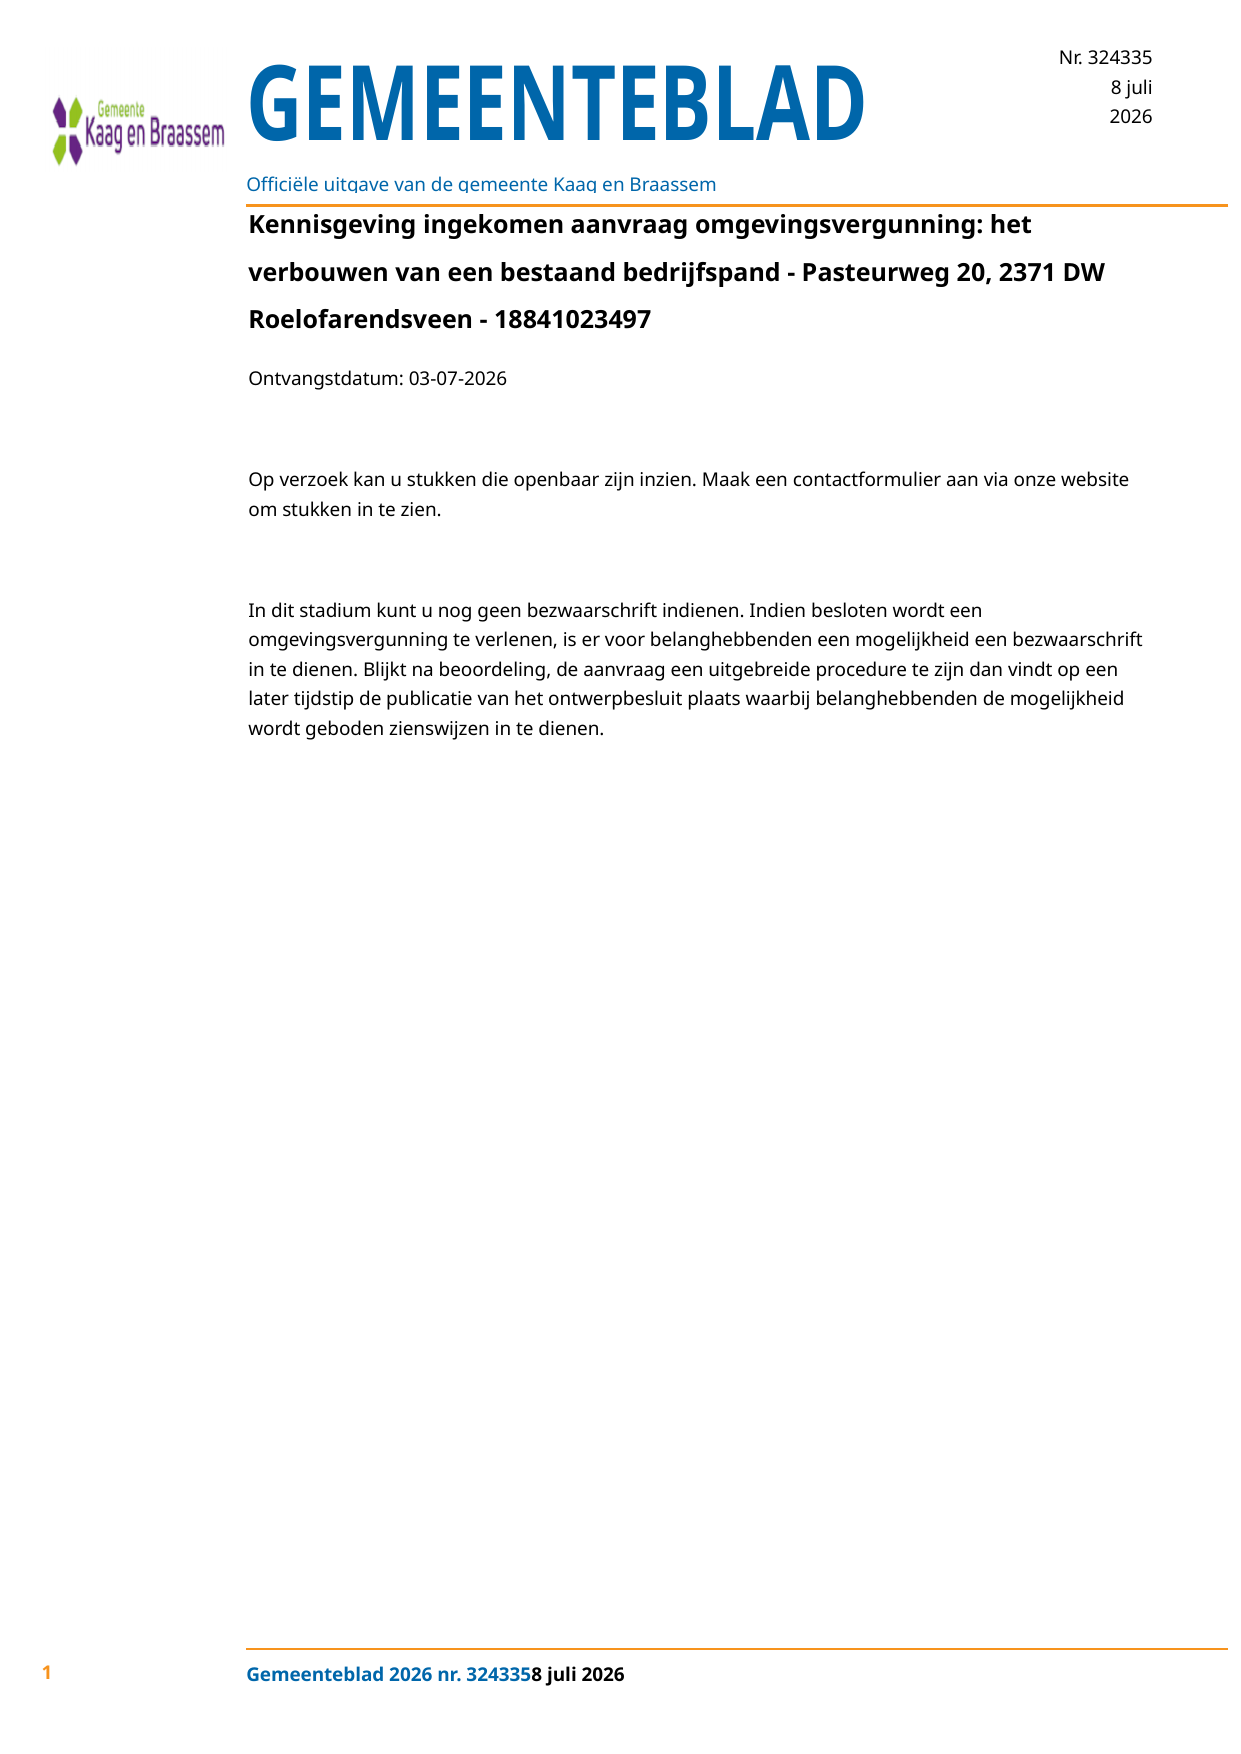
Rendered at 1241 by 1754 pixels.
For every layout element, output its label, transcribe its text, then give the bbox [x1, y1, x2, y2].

text Ontvangstdatum: 03-07-2026 [248, 366, 1152, 391]
picture [41, 47, 231, 172]
text Kennisgeving ingekomen aanvraag omgevingsvergunning: het verbouwen van een bestaand bedrijfspand - Pasteurweg 20, 2371 DW Roelofarendsveen - 18841023497 [248, 207, 1152, 336]
text Op verzoek kan u stukken die openbaar zijn inzien. Maak een contactformulier aan via onze website om stukken in te zien. [248, 466, 1152, 522]
text In dit stadium kunt u nog geen bezwaarschrift indienen. Indien besloten wordt een omgevingsvergunning te verlenen, is er voor belanghebbenden een mogelijkheid een bezwaarschrift in te dienen. Blijkt na beoordeling, de aanvraag een uitgebreide procedure te zijn dan vindt op een later tijdstip de publicatie van het ontwerpbesluit plaats waarbij belanghebbenden de mogelijkheid wordt geboden zienswijzen in te dienen. [248, 597, 1152, 741]
